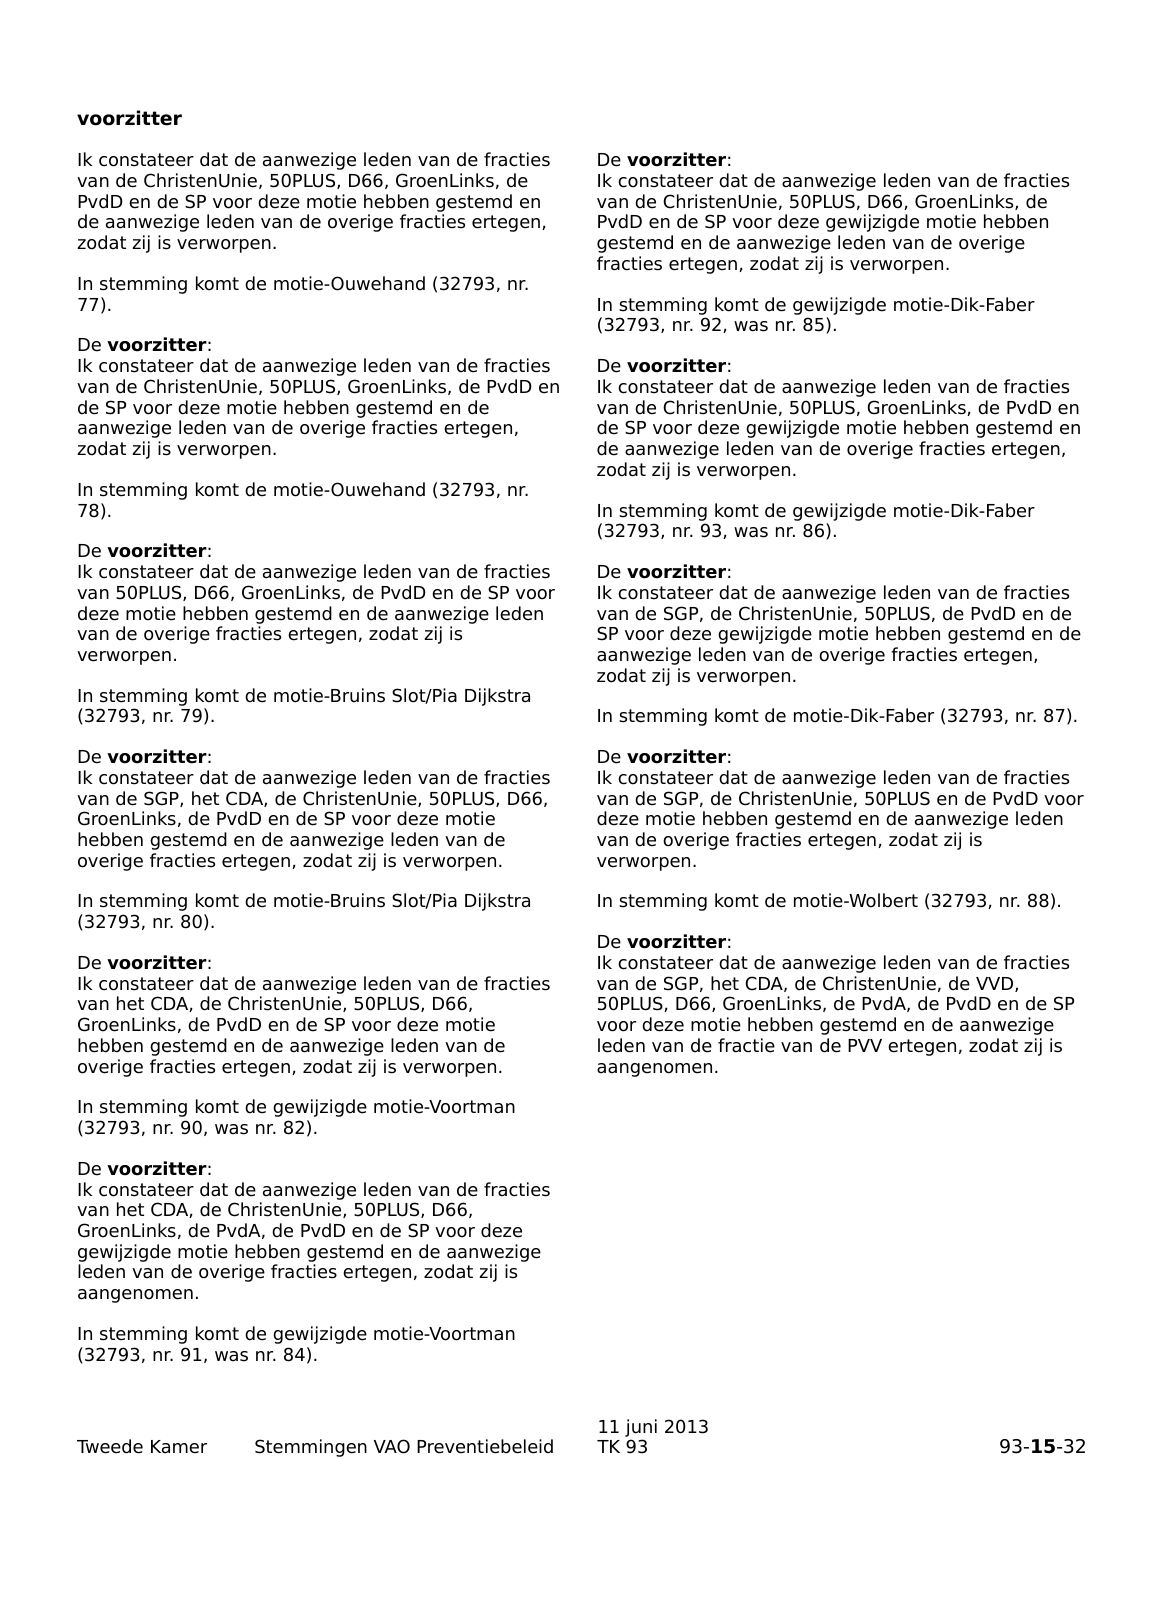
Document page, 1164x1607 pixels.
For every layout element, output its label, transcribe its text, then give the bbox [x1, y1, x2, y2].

text Ik constateer dat de aanwezige leden van de fracties van het CDA, de ChristenUnie, 50PLUS, D66, GroenLinks, de PvdA, de PvdD en de SP voor deze gewijzigde motie hebben gestemd en de aanwezige leden van de overige fracties ertegen, zodat zij is aangenomen. [77, 1179, 567, 1304]
text Ik constateer dat de aanwezige leden van de fracties van de SGP, de ChristenUnie, 50PLUS, de PvdD en de SP voor deze gewijzigde motie hebben gestemd en de aanwezige leden van de overige fracties ertegen, zodat zij is verworpen. [596, 583, 1087, 686]
text In stemming komt de motie-Dik-Faber (32793, nr. 87). [596, 706, 1087, 727]
text De voorzitter: [77, 335, 567, 356]
text Ik constateer dat de aanwezige leden van de fracties van de SGP, het CDA, de ChristenUnie, de VVD, 50PLUS, D66, GroenLinks, de PvdA, de PvdD en de SP voor deze motie hebben gestemd en de aanwezige leden van de fractie van de PVV ertegen, zodat zij is aangenomen. [596, 953, 1087, 1077]
text Ik constateer dat de aanwezige leden van de fracties van de SGP, de ChristenUnie, 50PLUS en de PvdD voor deze motie hebben gestemd en de aanwezige leden van de overige fracties ertegen, zodat zij is verworpen. [596, 768, 1087, 871]
text De voorzitter: [596, 747, 1087, 768]
text De voorzitter: [596, 932, 1087, 953]
text De voorzitter: [596, 356, 1087, 377]
text In stemming komt de motie-Bruins Slot/Pia Dijkstra (32793, nr. 80). [77, 891, 567, 933]
text Ik constateer dat de aanwezige leden van de fracties van de SGP, het CDA, de ChristenUnie, 50PLUS, D66, GroenLinks, de PvdD en de SP voor deze motie hebben gestemd en de aanwezige leden van de overige fracties ertegen, zodat zij is verworpen. [77, 768, 567, 871]
text De voorzitter: [596, 150, 1087, 171]
text In stemming komt de gewijzigde motie-Dik-Faber (32793, nr. 92, was nr. 85). [596, 294, 1087, 336]
text Ik constateer dat de aanwezige leden van de fracties van het CDA, de ChristenUnie, 50PLUS, D66, GroenLinks, de PvdD en de SP voor deze motie hebben gestemd en de aanwezige leden van de overige fracties ertegen, zodat zij is verworpen. [77, 973, 567, 1077]
text De voorzitter: [77, 1159, 567, 1179]
text In stemming komt de motie-Ouwehand (32793, nr. 78). [77, 480, 567, 521]
text In stemming komt de motie-Bruins Slot/Pia Dijkstra (32793, nr. 79). [77, 686, 567, 727]
text In stemming komt de gewijzigde motie-Dik-Faber (32793, nr. 93, was nr. 86). [596, 500, 1087, 542]
text Ik constateer dat de aanwezige leden van de fracties van de ChristenUnie, 50PLUS, GroenLinks, de PvdD en de SP voor deze motie hebben gestemd en de aanwezige leden van de overige fracties ertegen, zodat zij is verworpen. [77, 356, 567, 460]
text Ik constateer dat de aanwezige leden van de fracties van de ChristenUnie, 50PLUS, D66, GroenLinks, de PvdD en de SP voor deze motie hebben gestemd en de aanwezige leden van de overige fracties ertegen, zodat zij is verworpen. [77, 150, 567, 254]
text In stemming komt de motie-Ouwehand (32793, nr. 77). [77, 274, 567, 315]
text Ik constateer dat de aanwezige leden van de fracties van de ChristenUnie, 50PLUS, GroenLinks, de PvdD en de SP voor deze gewijzigde motie hebben gestemd en de aanwezige leden van de overige fracties ertegen, zodat zij is verworpen. [596, 377, 1087, 480]
text De voorzitter: [77, 541, 567, 562]
text De voorzitter: [77, 747, 567, 768]
text Ik constateer dat de aanwezige leden van de fracties van de ChristenUnie, 50PLUS, D66, GroenLinks, de PvdD en de SP voor deze gewijzigde motie hebben gestemd en de aanwezige leden van de overige fracties ertegen, zodat zij is verworpen. [596, 171, 1087, 274]
text De voorzitter: [596, 562, 1087, 583]
text In stemming komt de gewijzigde motie-Voortman (32793, nr. 91, was nr. 84). [77, 1324, 567, 1365]
text In stemming komt de motie-Wolbert (32793, nr. 88). [596, 891, 1087, 912]
text De voorzitter: [77, 953, 567, 973]
text Ik constateer dat de aanwezige leden van de fracties van 50PLUS, D66, GroenLinks, de PvdD en de SP voor deze motie hebben gestemd en de aanwezige leden van de overige fracties ertegen, zodat zij is verworpen. [77, 562, 567, 666]
text In stemming komt de gewijzigde motie-Voortman (32793, nr. 90, was nr. 82). [77, 1097, 567, 1139]
